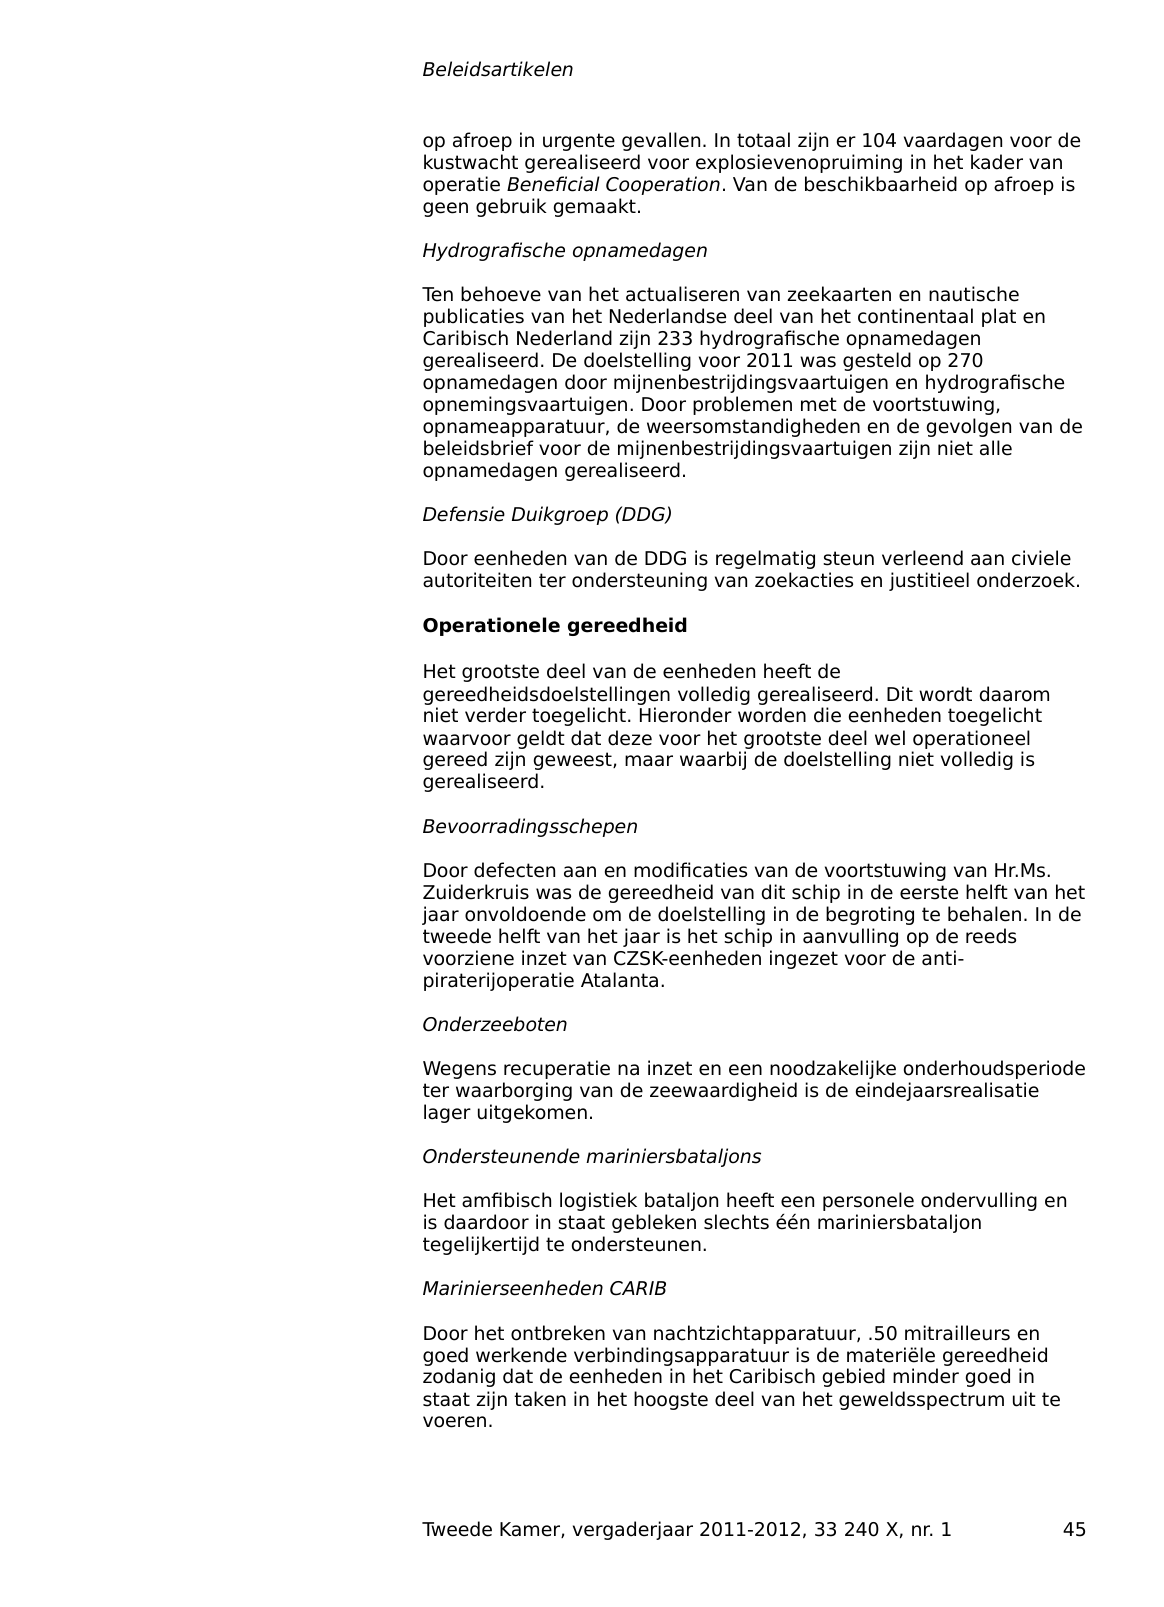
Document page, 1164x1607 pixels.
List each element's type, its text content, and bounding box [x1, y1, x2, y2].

subtitle Hydrografische opnamedagen [422, 240, 1087, 262]
subtitle Bevoorradingsschepen [422, 816, 1087, 837]
text Ten behoeve van het actualiseren van zeekaarten en nautische publicaties van het Nederlandse deel van het continentaal plat en Caribisch Nederland zijn 233 hydrografische opnamedagen gerealiseerd. De doelstelling voor 2011 was gesteld op 270 opnamedagen door mijnenbestrijdingsvaartuigen en hydrografische opnemingsvaartuigen. Door problemen met de voortstuwing, opnameapparatuur, de weersomstandigheden en de gevolgen van de beleidsbrief voor de mijnenbestrijdingsvaartuigen zijn niet alle opnamedagen gerealiseerd. [422, 284, 1087, 482]
subtitle Defensie Duikgroep (DDG) [422, 504, 1087, 526]
text Wegens recuperatie na inzet en een noodzakelijke onderhoudsperiode ter waarborging van de zeewaardigheid is de eindejaarsrealisatie lager uitgekomen. [422, 1058, 1087, 1124]
subtitle Ondersteunende mariniersbataljons [422, 1146, 1087, 1168]
subtitle Marinierseenheden CARIB [422, 1278, 1087, 1300]
text Het grootste deel van de eenheden heeft de gereedheidsdoelstellingen volledig gerealiseerd. Dit wordt daarom niet verder toegelicht. Hieronder worden die eenheden toegelicht waarvoor geldt dat deze voor het grootste deel wel operationeel gereed zijn geweest, maar waarbij de doelstelling niet volledig is gerealiseerd. [422, 661, 1087, 793]
text op afroep in urgente gevallen. In totaal zijn er 104 vaardagen voor de kustwacht gerealiseerd voor explosievenopruiming in het kader van operatie Beneficial Cooperation. Van de beschikbaarheid op afroep is geen gebruik gemaakt. [422, 130, 1087, 218]
text Het amfibisch logistiek bataljon heeft een personele ondervulling en is daardoor in staat gebleken slechts één mariniersbataljon tegelijkertijd te ondersteunen. [422, 1190, 1087, 1256]
subtitle Operationele gereedheid [422, 614, 1087, 636]
text Door het ontbreken van nachtzichtapparatuur, .50 mitrailleurs en goed werkende verbindingsapparatuur is de materiële gereedheid zodanig dat de eenheden in het Caribisch gebied minder goed in staat zijn taken in het hoogste deel van het geweldsspectrum uit te voeren. [422, 1322, 1087, 1432]
subtitle Onderzeeboten [422, 1014, 1087, 1036]
text Door defecten aan en modificaties van de voortstuwing van Hr.Ms. Zuiderkruis was de gereedheid van dit schip in de eerste helft van het jaar onvoldoende om de doelstelling in de begroting te behalen. In de tweede helft van het jaar is het schip in aanvulling op de reeds voorziene inzet van CZSK-eenheden ingezet voor de anti-piraterijoperatie Atalanta. [422, 860, 1087, 992]
text Door eenheden van de DDG is regelmatig steun verleend aan civiele autoriteiten ter ondersteuning van zoekacties en justitieel onderzoek. [422, 548, 1087, 592]
